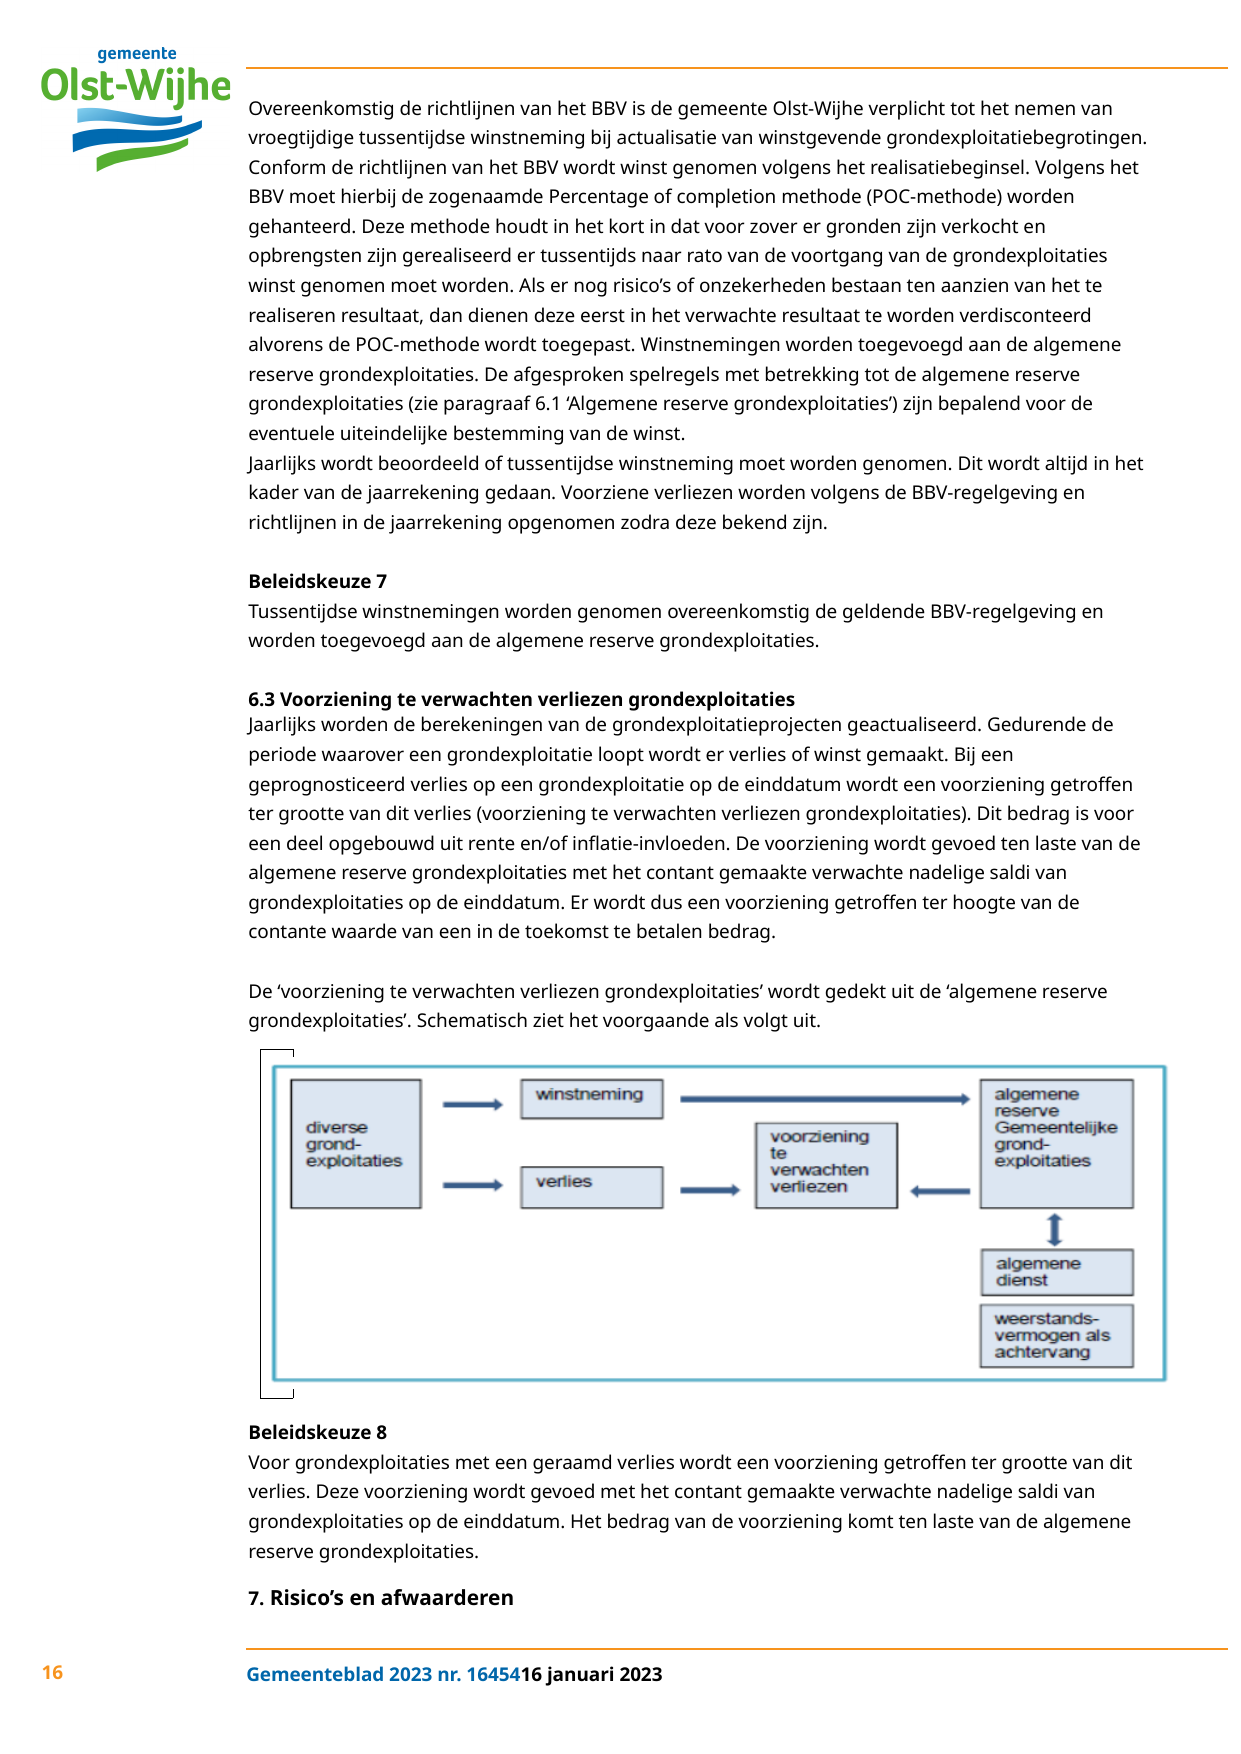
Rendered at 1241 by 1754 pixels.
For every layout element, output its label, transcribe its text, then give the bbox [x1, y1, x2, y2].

table_header Voor grondexploitaties met een geraamd verlies wordt een voorziening getroffen ter grootte van dit verlies. Deze voorziening wordt gevoed met het contant gemaakte verwachte nadelige saldi van grondexploitaties op de einddatum. Het bedrag van de voorziening komt ten laste van de algemene reserve grondexploitaties. [248, 1449, 1152, 1563]
table_header Tussentijdse winstnemingen worden genomen overeenkomstig de geldende BBV-regelgeving en worden toegevoegd aan de algemene reserve grondexploitaties. [248, 598, 1152, 653]
text Jaarlijks wordt beoordeeld of tussentijdse winstneming moet worden genomen. Dit wordt altijd in het kader van de jaarrekening gedaan. Voorziene verliezen worden volgens de BBV-regelgeving en richtlijnen in de jaarrekening opgenomen zodra deze bekend zijn. [248, 450, 1152, 535]
text Beleidskeuze 8 [248, 1419, 1152, 1445]
text De ‘voorziening te verwachten verliezen grondexploitaties’ wordt gedekt uit de ‘algemene reserve grondexploitaties’. Schematisch ziet het voorgaande als volgt uit. [248, 978, 1152, 1033]
text Overeenkomstig de richtlijnen van het BBV is de gemeente Olst-Wijhe verplicht tot het nemen van vroegtijdige tussentijdse winstneming bij actualisatie van winstgevende grondexploitatiebegrotingen. Conform de richtlijnen van het BBV wordt winst genomen volgens het realisatiebeginsel. Volgens het BBV moet hierbij de zogenaamde Percentage of completion methode (POC-methode) worden gehanteerd. Deze methode houdt in het kort in dat voor zover er gronden zijn verkocht en opbrengsten zijn gerealiseerd er tussentijds naar rato van de voortgang van de grondexploitaties winst genomen moet worden. Als er nog risico’s of onzekerheden bestaan ten aanzien van het te realiseren resultaat, dan dienen deze eerst in het verwachte resultaat te worden verdisconteerd alvorens de POC-methode wordt toegepast. Winstnemingen worden toegevoegd aan de algemene reserve grondexploitaties. De afgesproken spelregels met betrekking tot de algemene reserve grondexploitaties (zie paragraaf 6.1 ‘Algemene reserve grondexploitaties’) zijn bepalend voor de eventuele uiteindelijke bestemming van de winst. [248, 95, 1152, 446]
text Jaarlijks worden de berekeningen van de grondexploitatieprojecten geactualiseerd. Gedurende de periode waarover een grondexploitatie loopt wordt er verlies of winst gemaakt. Bij een geprognosticeerd verlies op een grondexploitatie op de einddatum wordt een voorziening getroffen ter grootte van dit verlies (voorziening te verwachten verliezen grondexploitaties). Dit bedrag is voor een deel opgebouwd uit rente en/of inflatie-invloeden. De voorziening wordt gevoed ten laste van de algemene reserve grondexploitaties met het contant gemaakte verwachte nadelige saldi van grondexploitaties op de einddatum. Er wordt dus een voorziening getroffen ter hoogte van de contante waarde van een in de toekomst te betalen bedrag. [248, 712, 1152, 944]
text 7. Risico’s en afwaarderen [248, 1583, 1152, 1611]
text 6.3 Voorziening te verwachten verliezen grondexploitaties [248, 686, 1152, 712]
text Beleidskeuze 7 [248, 568, 1152, 594]
picture [268, 1057, 1173, 1389]
picture [41, 47, 231, 172]
